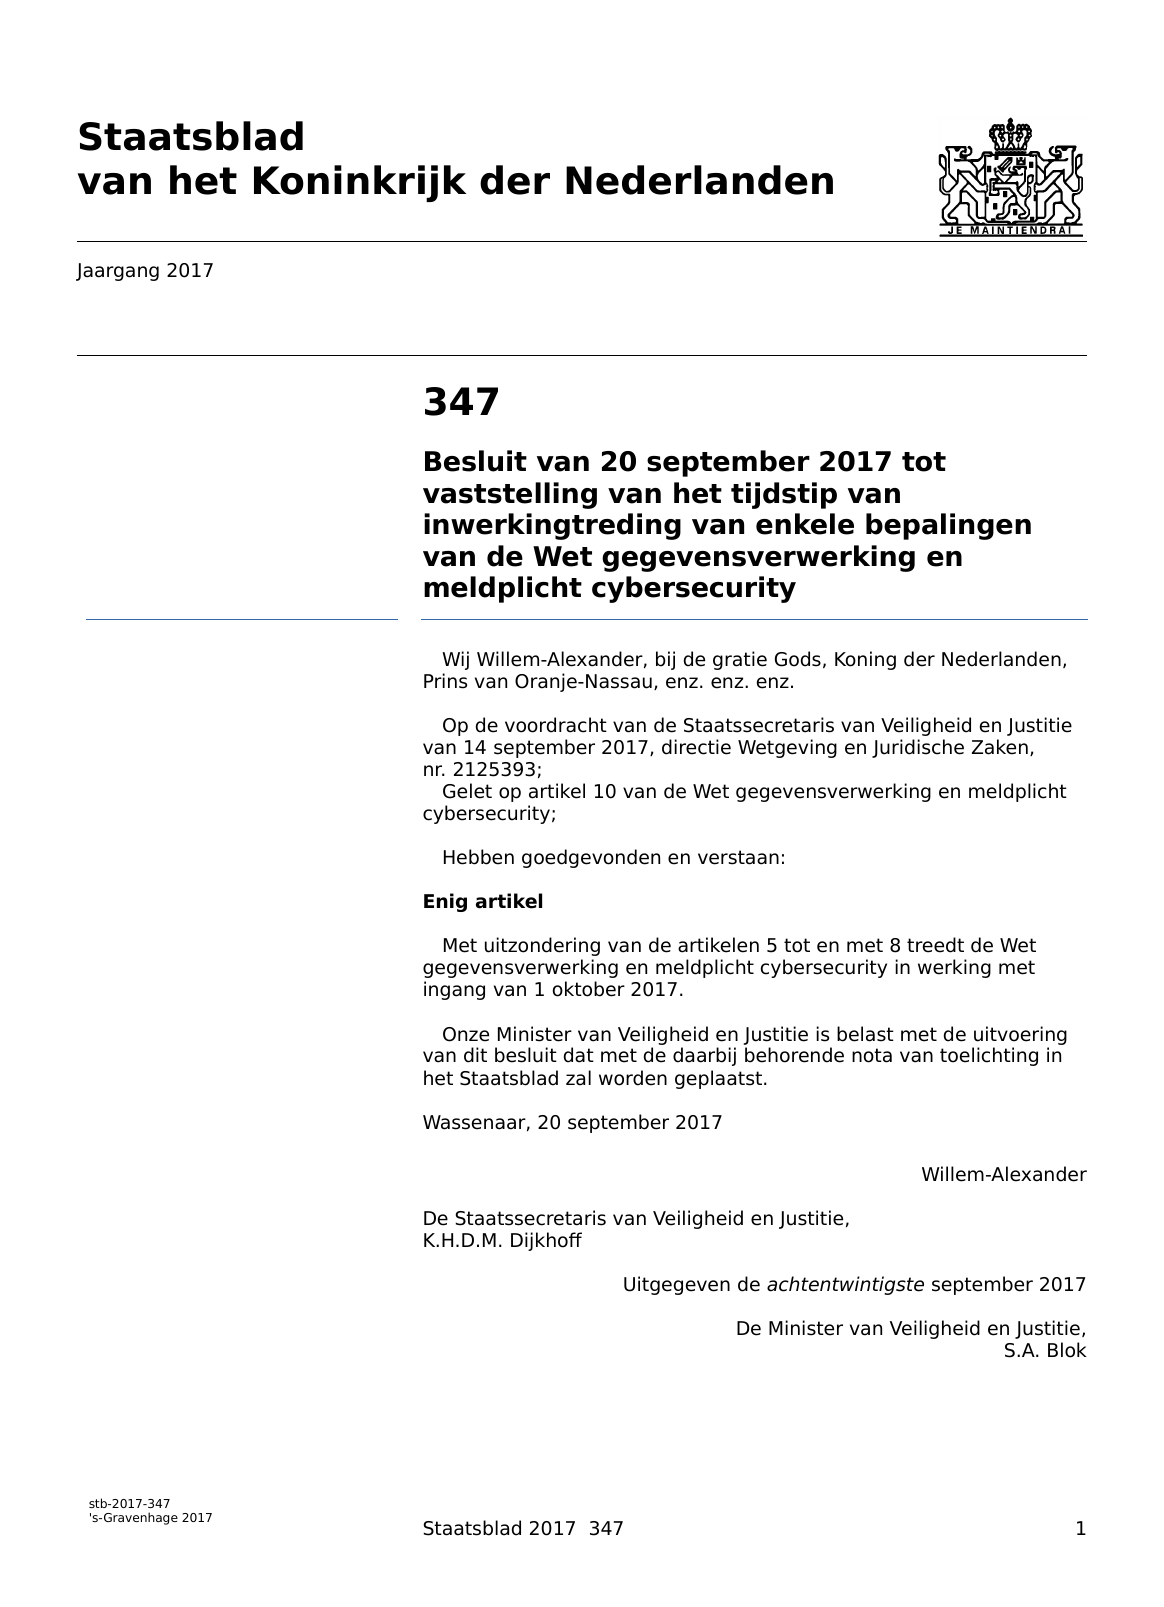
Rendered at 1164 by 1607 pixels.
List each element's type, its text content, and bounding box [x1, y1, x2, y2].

text Op de voordracht van de Staatssecretaris van Veiligheid en Justitie van 14 september 2017, directie Wetgeving en Juridische Zaken, nr. 2125393; [422, 715, 1087, 781]
text Met uitzondering van de artikelen 5 tot en met 8 treedt de Wet gegevensverwerking en meldplicht cybersecurity in werking met ingang van 1 oktober 2017. [422, 935, 1087, 1001]
text Wij Willem-Alexander, bij de gratie Gods, Koning der Nederlanden, Prins van Oranje-Nassau, enz. enz. enz. [422, 649, 1087, 693]
text 's-Gravenhage 2017 [88, 1511, 323, 1525]
text Uitgegeven de achtentwintigste september 2017 [422, 1274, 1087, 1296]
subtitle 347 [422, 381, 1087, 424]
text Wassenaar, 20 september 2017 [422, 1112, 1087, 1133]
text Besluit van 20 september 2017 tot vaststelling van het tijdstip van inwerkingtreding van enkele bepalingen van de Wet gegevensverwerking en meldplicht cybersecurity [422, 447, 1087, 604]
text Onze Minister van Veiligheid en Justitie is belast met de uitvoering van dit besluit dat met de daarbij behorende nota van toelichting in het Staatsblad zal worden geplaatst. [422, 1023, 1087, 1089]
table_header [886, 100, 1087, 241]
text Willem-Alexander [422, 1163, 1087, 1186]
text De Staatssecretaris van Veiligheid en Justitie, K.H.D.M. Dijkhoff [422, 1208, 1087, 1252]
picture [936, 115, 1087, 240]
subtitle Enig artikel [422, 891, 1087, 913]
text Hebben goedgevonden en verstaan: [422, 847, 1087, 869]
text De Minister van Veiligheid en Justitie, S.A. Blok [422, 1318, 1087, 1362]
table_cell Jaargang 2017 [77, 242, 1087, 355]
text stb-2017-347 [88, 1497, 323, 1511]
text Gelet op artikel 10 van de Wet gegevensverwerking en meldplicht cybersecurity; [422, 781, 1087, 825]
table_header Staatsblad van het Koninkrijk der Nederlanden [77, 100, 886, 241]
